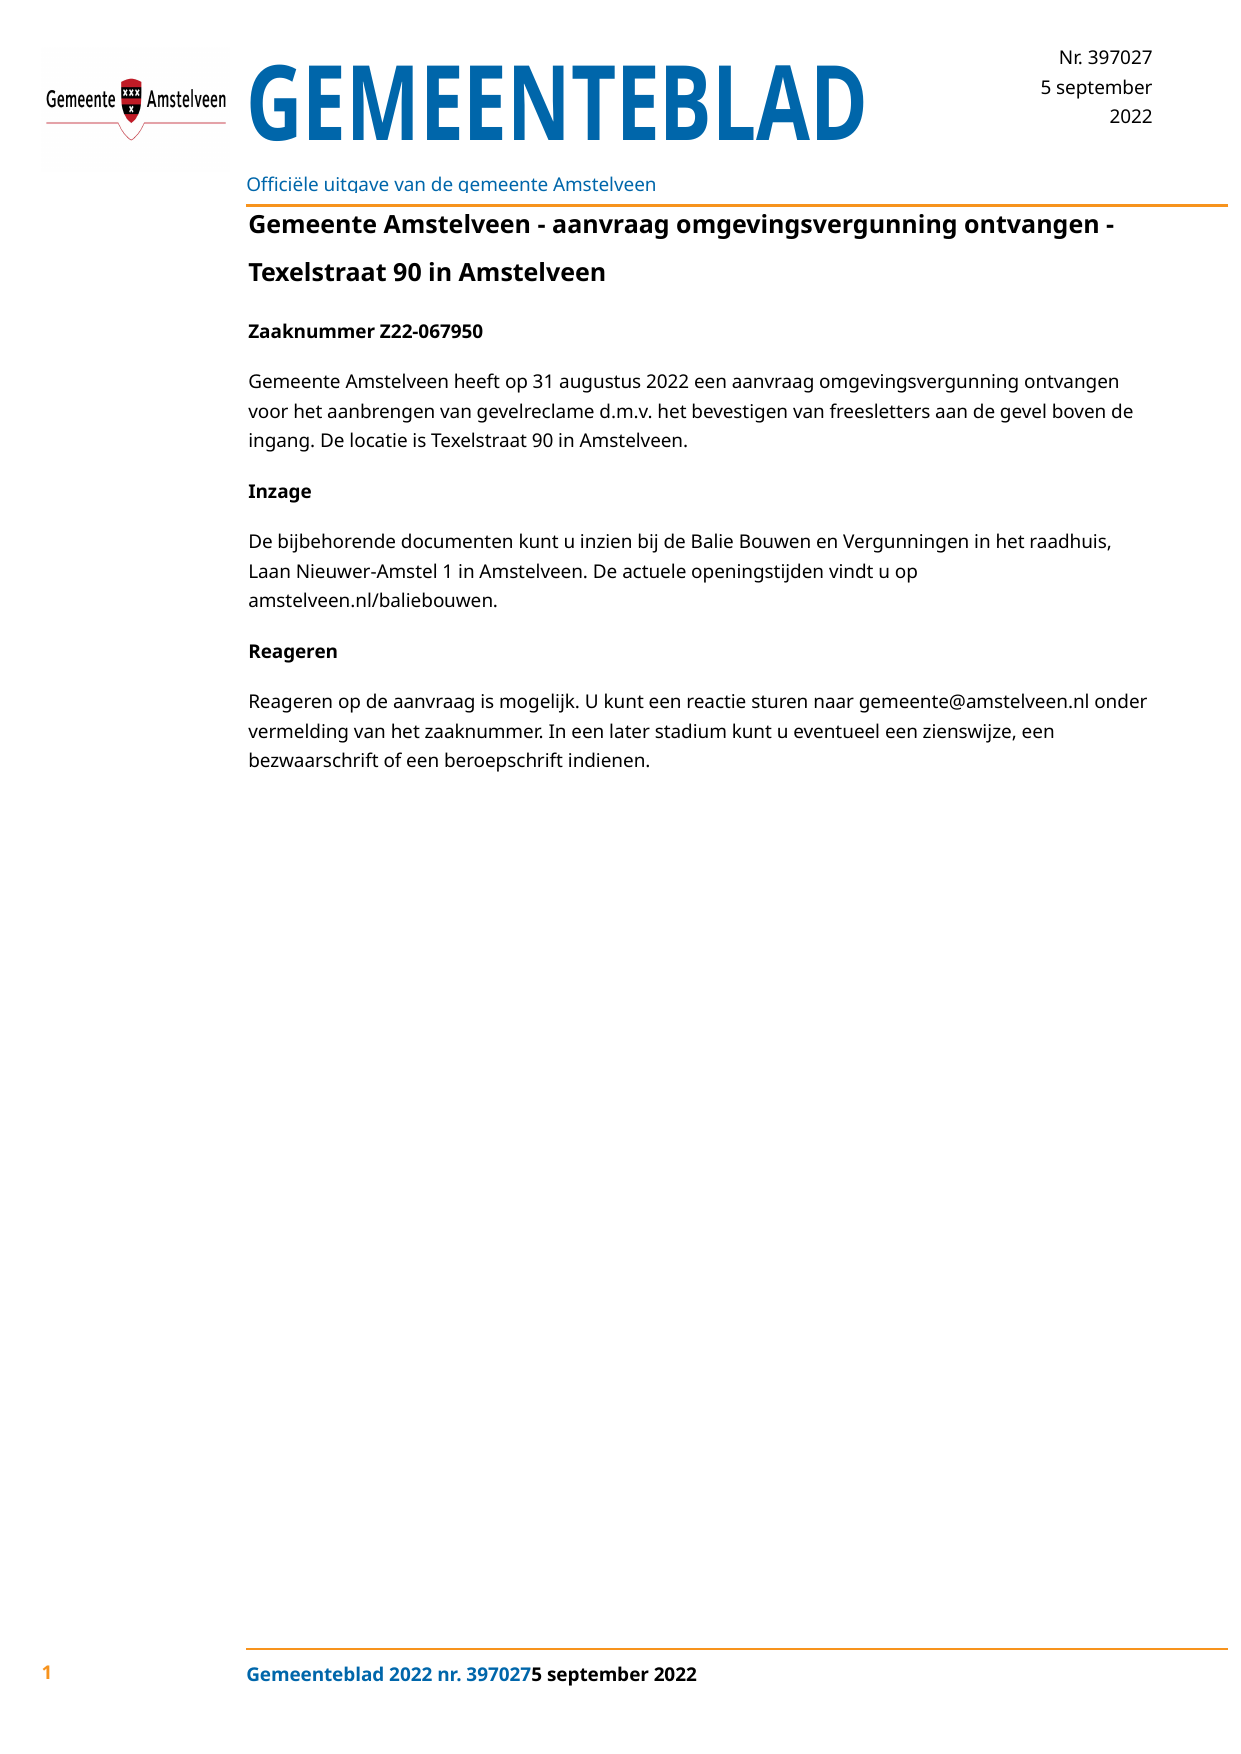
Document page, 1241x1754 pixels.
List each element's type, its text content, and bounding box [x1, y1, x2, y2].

text Gemeente Amstelveen heeft op 31 augustus 2022 een aanvraag omgevingsvergunning ontvangen voor het aanbrengen van gevelreclame d.m.v. het bevestigen van freesletters aan de gevel boven de ingang. De locatie is Texelstraat 90 in Amstelveen. [248, 368, 1152, 453]
text Reageren [248, 638, 1152, 664]
text De bijbehorende documenten kunt u inzien bij de Balie Bouwen en Vergunningen in het raadhuis, Laan Nieuwer-Amstel 1 in Amstelveen. De actuele openingstijden vindt u op amstelveen.nl/baliebouwen. [248, 528, 1152, 613]
text Zaaknummer Z22-067950 [248, 318, 1152, 344]
text Reageren op de aanvraag is mogelijk. U kunt een reactie sturen naar gemeente@amstelveen.nl onder vermelding van het zaaknummer. In een later stadium kunt u eventueel een zienswijze, een bezwaarschrift of een beroepschrift indienen. [248, 688, 1152, 773]
text Gemeente Amstelveen - aanvraag omgevingsvergunning ontvangen - Texelstraat 90 in Amstelveen [248, 207, 1152, 288]
picture [41, 47, 231, 172]
text Inzage [248, 478, 1152, 504]
